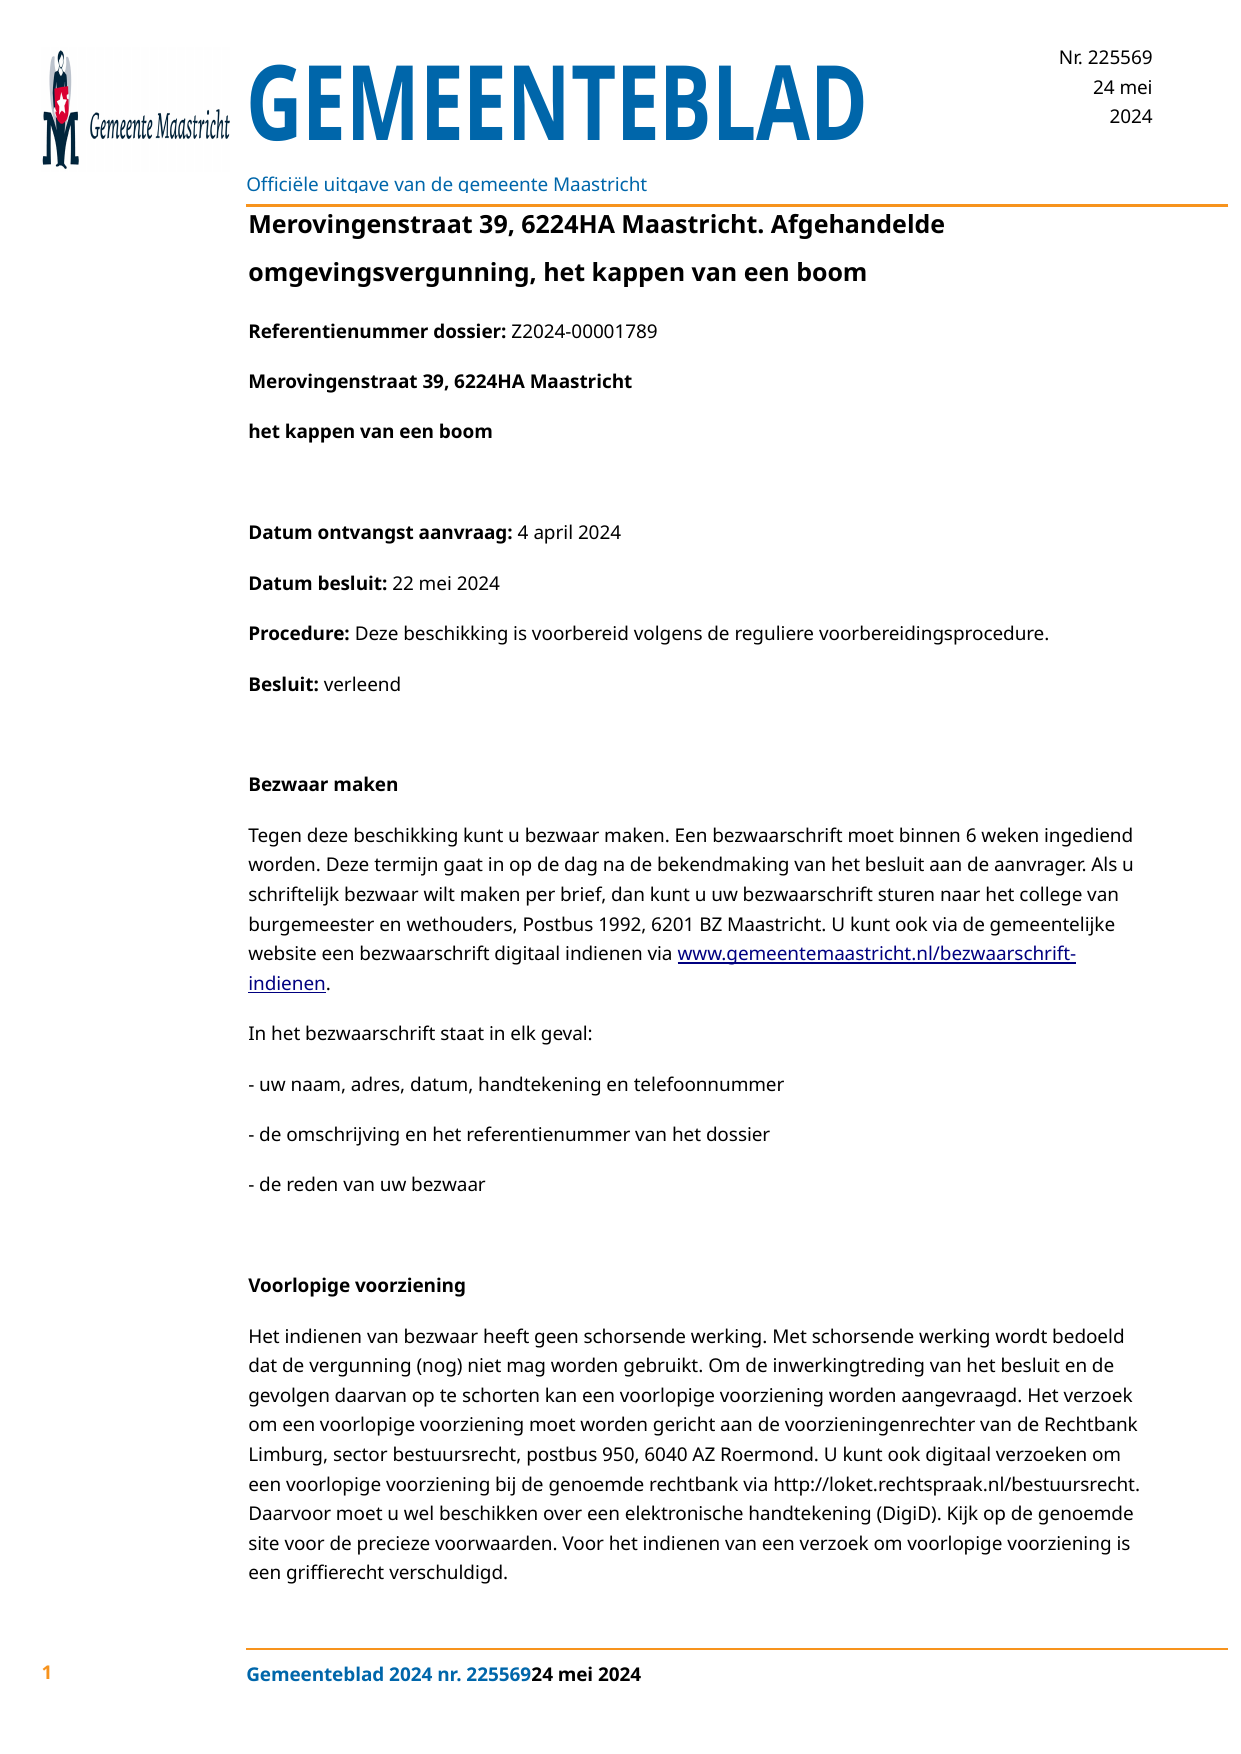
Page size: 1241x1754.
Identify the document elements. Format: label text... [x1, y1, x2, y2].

text Het indienen van bezwaar heeft geen schorsende werking. Met schorsende werking wordt bedoeld dat de vergunning (nog) niet mag worden gebruikt. Om de inwerkingtreding van het besluit en de gevolgen daarvan op te schorten kan een voorlopige voorziening worden aangevraagd. Het verzoek om een voorlopige voorziening moet worden gericht aan de voorzieningenrechter van de Rechtbank Limburg, sector bestuursrecht, postbus 950, 6040 AZ Roermond. U kunt ook digitaal verzoeken om een voorlopige voorziening bij de genoemde rechtbank via http://loket.rechtspraak.nl/bestuursrecht. Daarvoor moet u wel beschikken over een elektronische handtekening (DigiD). Kijk op de genoemde site voor de precieze voorwaarden. Voor het indienen van een verzoek om voorlopige voorziening is een griffierecht verschuldigd. [248, 1323, 1152, 1585]
text Datum besluit: 22 mei 2024 [248, 570, 1152, 596]
text Voorlopige voorziening [248, 1272, 1152, 1298]
text Tegen deze beschikking kunt u bezwaar maken. Een bezwaarschrift moet binnen 6 weken ingediend worden. Deze termijn gaat in op de dag na de bekendmaking van het besluit aan de aanvrager. Als u schriftelijk bezwaar wilt maken per brief, dan kunt u uw bezwaarschrift sturen naar het college van burgemeester en wethouders, Postbus 1992, 6201 BZ Maastricht. U kunt ook via de gemeentelijke website een bezwaarschrift digitaal indienen via www.gemeentemaastricht.nl/bezwaarschrift-indienen. [248, 822, 1152, 996]
picture [41, 47, 231, 172]
text het kappen van een boom [248, 419, 1152, 444]
text Procedure: Deze beschikking is voorbereid volgens de reguliere voorbereidingsprocedure. [248, 620, 1152, 646]
text Bezwaar maken [248, 772, 1152, 797]
text Merovingenstraat 39, 6224HA Maastricht [248, 368, 1152, 394]
text - de omschrijving en het referentienummer van het dossier [248, 1121, 1152, 1147]
text Referentienummer dossier: Z2024-00001789 [248, 318, 1152, 344]
text Datum ontvangst aanvraag: 4 april 2024 [248, 519, 1152, 545]
text In het bezwaarschrift staat in elk geval: [248, 1020, 1152, 1046]
text - de reden van uw bezwaar [248, 1172, 1152, 1197]
text Merovingenstraat 39, 6224HA Maastricht. Afgehandelde omgevingsvergunning, het kappen van een boom [248, 207, 1152, 288]
text - uw naam, adres, datum, handtekening en telefoonnummer [248, 1071, 1152, 1097]
text Besluit: verleend [248, 671, 1152, 697]
